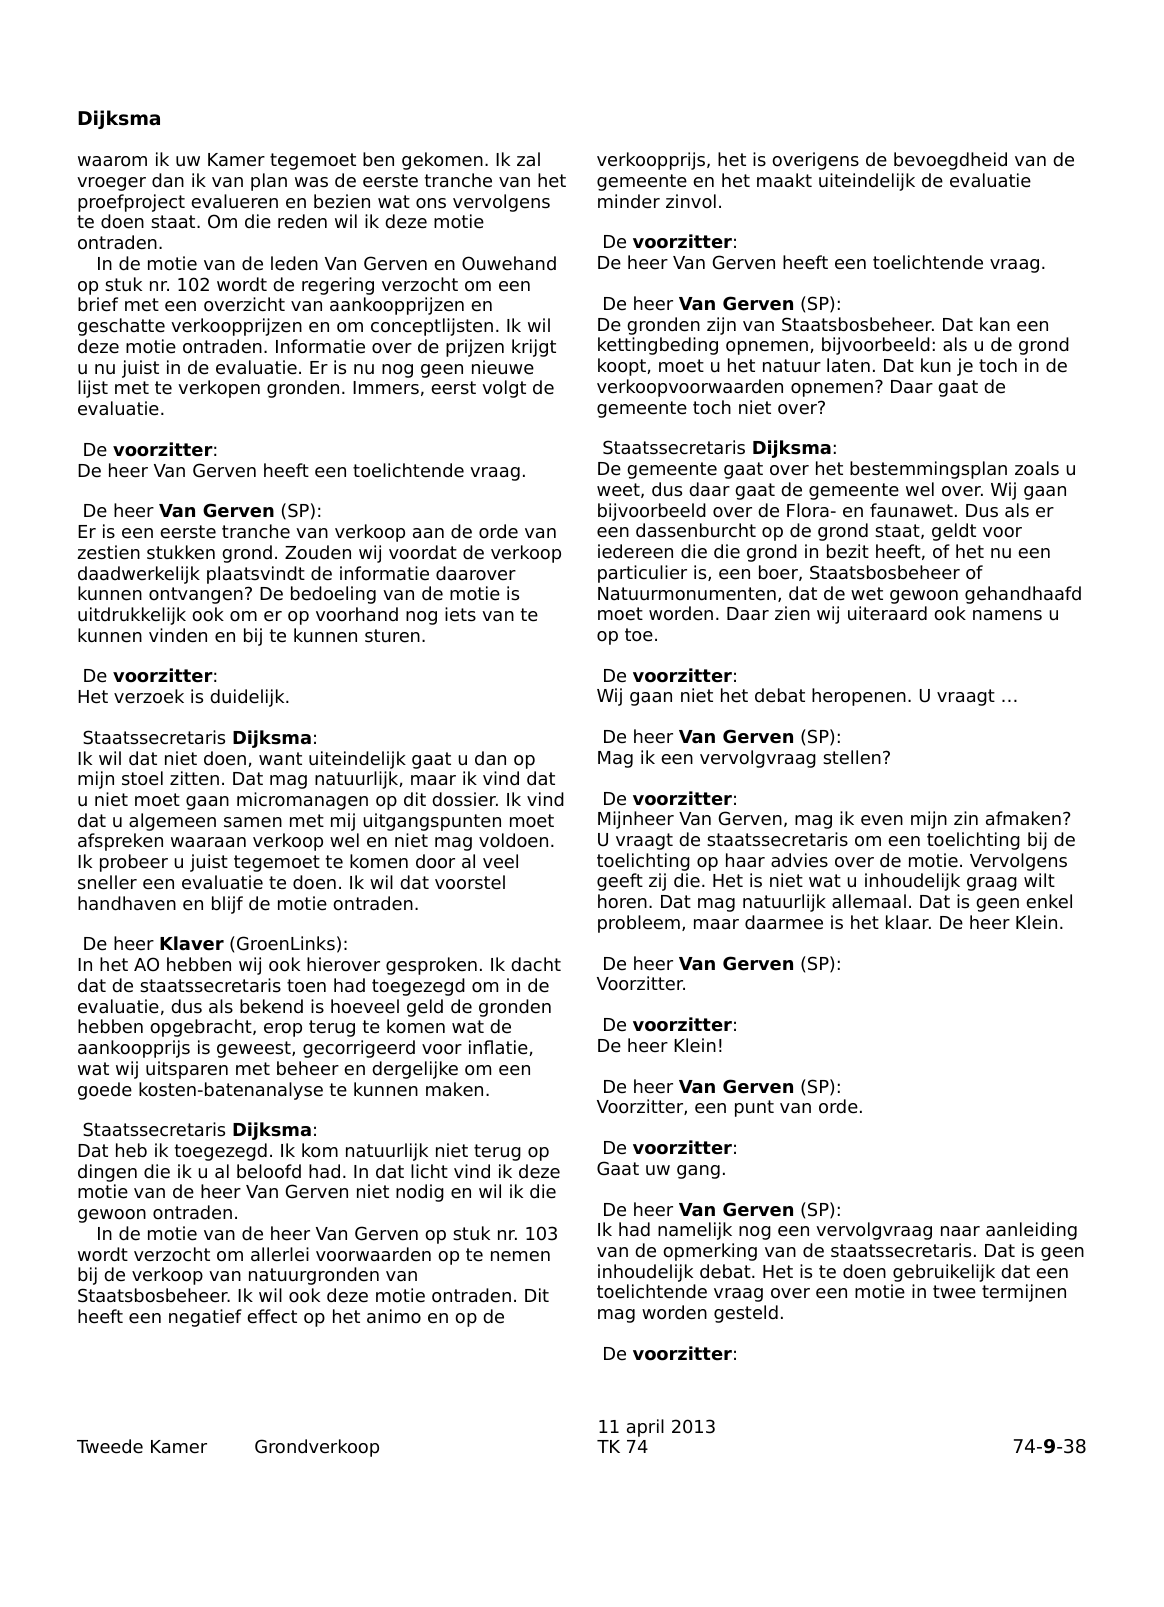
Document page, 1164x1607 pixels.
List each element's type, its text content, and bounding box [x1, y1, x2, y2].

text De voorzitter: [596, 666, 1087, 686]
text De voorzitter: [596, 1344, 1087, 1364]
text Ik had namelijk nog een vervolgvraag naar aanleiding van de opmerking van de staatssecretaris. Dat is geen inhoudelijk debat. Het is te doen gebruikelijk dat een toelichtende vraag over een motie in twee termijnen mag worden gesteld. [596, 1220, 1087, 1324]
text De heer Van Gerven (SP): [596, 727, 1087, 748]
text In de motie van de heer Van Gerven op stuk nr. 103 wordt verzocht om allerlei voorwaarden op te nemen bij de verkoop van natuurgronden van Staatsbosbeheer. Ik wil ook deze motie ontraden. Dit heeft een negatief effect op het animo en op de [77, 1224, 567, 1327]
text Voorzitter. [596, 974, 1087, 995]
text Staatssecretaris Dijksma: [596, 438, 1087, 459]
text De voorzitter: [596, 232, 1087, 253]
text waarom ik uw Kamer tegemoet ben gekomen. Ik zal vroeger dan ik van plan was de eerste tranche van het proefproject evalueren en bezien wat ons vervolgens te doen staat. Om die reden wil ik deze motie ontraden. [77, 150, 567, 254]
text De voorzitter: [596, 788, 1087, 809]
text De heer Klein! [596, 1036, 1087, 1056]
text De gronden zijn van Staatsbosbeheer. Dat kan een kettingbeding opnemen, bijvoorbeeld: als u de grond koopt, moet u het natuur laten. Dat kun je toch in de verkoopvoorwaarden opnemen? Daar gaat de gemeente toch niet over? [596, 314, 1087, 418]
text Wij gaan niet het debat heropenen. U vraagt … [596, 686, 1087, 707]
text Gaat uw gang. [596, 1159, 1087, 1179]
text In de motie van de leden Van Gerven en Ouwehand op stuk nr. 102 wordt de regering verzocht om een brief met een overzicht van aankoopprijzen en geschatte verkoopprijzen en om conceptlijsten. Ik wil deze motie ontraden. Informatie over de prijzen krijgt u nu juist in de evaluatie. Er is nu nog geen nieuwe lijst met te verkopen gronden. Immers, eerst volgt de evaluatie. [77, 254, 567, 420]
text In het AO hebben wij ook hierover gesproken. Ik dacht dat de staatssecretaris toen had toegezegd om in de evaluatie, dus als bekend is hoeveel geld de gronden hebben opgebracht, erop terug te komen wat de aankoopprijs is geweest, gecorrigeerd voor inflatie, wat wij uitsparen met beheer en dergelijke om een goede kosten-batenanalyse te kunnen maken. [77, 955, 567, 1100]
text Mag ik een vervolgvraag stellen? [596, 748, 1087, 768]
text Het verzoek is duidelijk. [77, 687, 567, 708]
text De heer Van Gerven heeft een toelichtende vraag. [596, 253, 1087, 274]
text De gemeente gaat over het bestemmingsplan zoals u weet, dus daar gaat de gemeente wel over. Wij gaan bijvoorbeeld over de Flora- en faunawet. Dus als er een dassenburcht op de grond staat, geldt voor iedereen die die grond in bezit heeft, of het nu een particulier is, een boer, Staatsbosbeheer of Natuurmonumenten, dat de wet gewoon gehandhaafd moet worden. Daar zien wij uiteraard ook namens u op toe. [596, 459, 1087, 646]
text De heer Van Gerven heeft een toelichtende vraag. [77, 460, 567, 481]
text De voorzitter: [596, 1138, 1087, 1159]
text De voorzitter: [77, 666, 567, 687]
text Staatssecretaris Dijksma: [77, 728, 567, 748]
text De heer Klaver (GroenLinks): [77, 934, 567, 955]
text verkoopprijs, het is overigens de bevoegdheid van de gemeente en het maakt uiteindelijk de evaluatie minder zinvol. [596, 150, 1087, 212]
text Voorzitter, een punt van orde. [596, 1097, 1087, 1118]
text De heer Van Gerven (SP): [596, 953, 1087, 974]
text De voorzitter: [77, 440, 567, 460]
text De voorzitter: [596, 1015, 1087, 1036]
text Er is een eerste tranche van verkoop aan de orde van zestien stukken grond. Zouden wij voordat de verkoop daadwerkelijk plaatsvindt de informatie daarover kunnen ontvangen? De bedoeling van de motie is uitdrukkelijk ook om er op voorhand nog iets van te kunnen vinden en bij te kunnen sturen. [77, 522, 567, 646]
text De heer Van Gerven (SP): [596, 1076, 1087, 1097]
text Mijnheer Van Gerven, mag ik even mijn zin afmaken? U vraagt de staatssecretaris om een toelichting bij de toelichting op haar advies over de motie. Vervolgens geeft zij die. Het is niet wat u inhoudelijk graag wilt horen. Dat mag natuurlijk allemaal. Dat is geen enkel probleem, maar daarmee is het klaar. De heer Klein. [596, 809, 1087, 933]
text De heer Van Gerven (SP): [77, 501, 567, 522]
text Staatssecretaris Dijksma: [77, 1120, 567, 1141]
text Ik wil dat niet doen, want uiteindelijk gaat u dan op mijn stoel zitten. Dat mag natuurlijk, maar ik vind dat u niet moet gaan micromanagen op dit dossier. Ik vind dat u algemeen samen met mij uitgangspunten moet afspreken waaraan verkoop wel en niet mag voldoen. Ik probeer u juist tegemoet te komen door al veel sneller een evaluatie te doen. Ik wil dat voorstel handhaven en blijf de motie ontraden. [77, 748, 567, 914]
text De heer Van Gerven (SP): [596, 1199, 1087, 1220]
text Dat heb ik toegezegd. Ik kom natuurlijk niet terug op dingen die ik u al beloofd had. In dat licht vind ik deze motie van de heer Van Gerven niet nodig en wil ik die gewoon ontraden. [77, 1141, 567, 1224]
text De heer Van Gerven (SP): [596, 294, 1087, 314]
